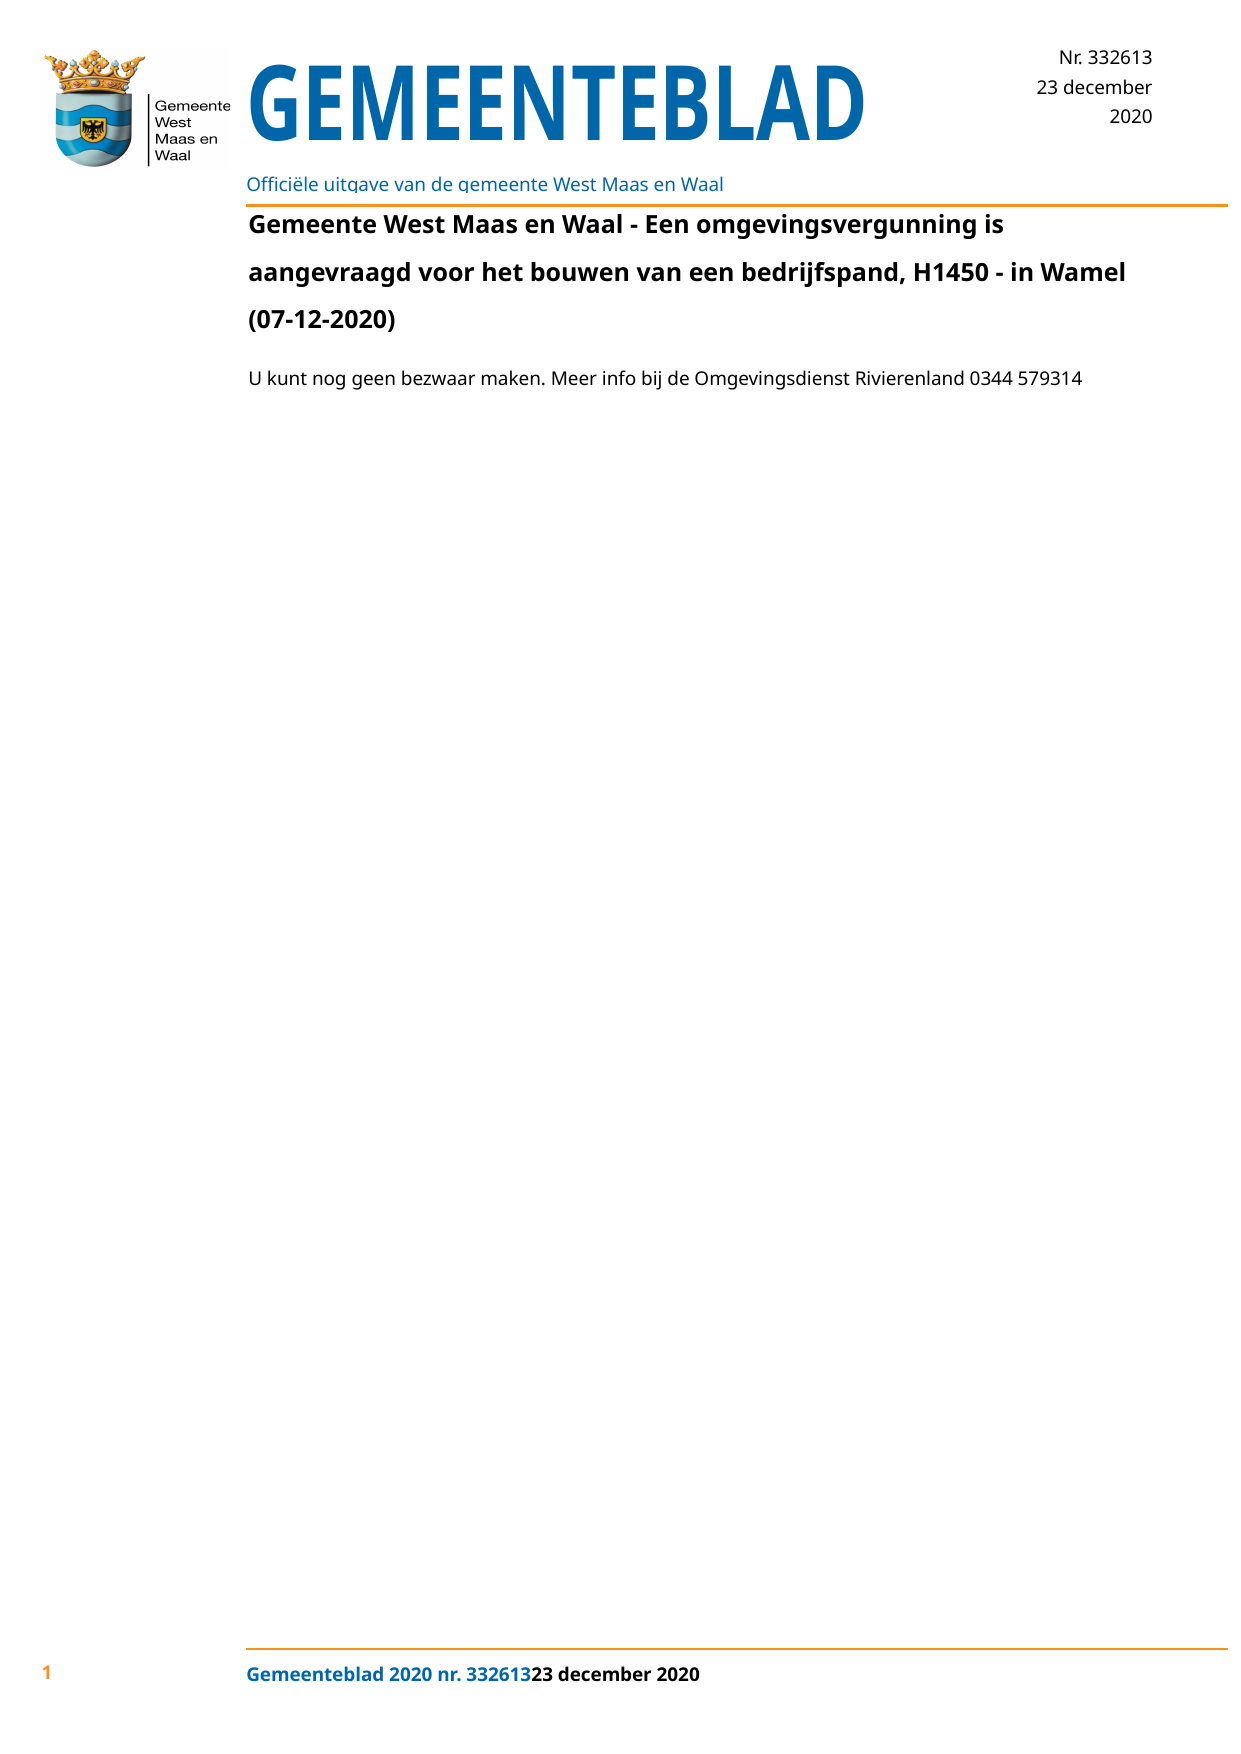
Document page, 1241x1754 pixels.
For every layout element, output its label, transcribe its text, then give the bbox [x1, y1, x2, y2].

text U kunt nog geen bezwaar maken. Meer info bij de Omgevingsdienst Rivierenland 0344 579314 [248, 366, 1152, 391]
text Gemeente West Maas en Waal - Een omgevingsvergunning is aangevraagd voor het bouwen van een bedrijfspand, H1450 - in Wamel (07-12-2020) [248, 207, 1152, 336]
picture [41, 47, 231, 172]
